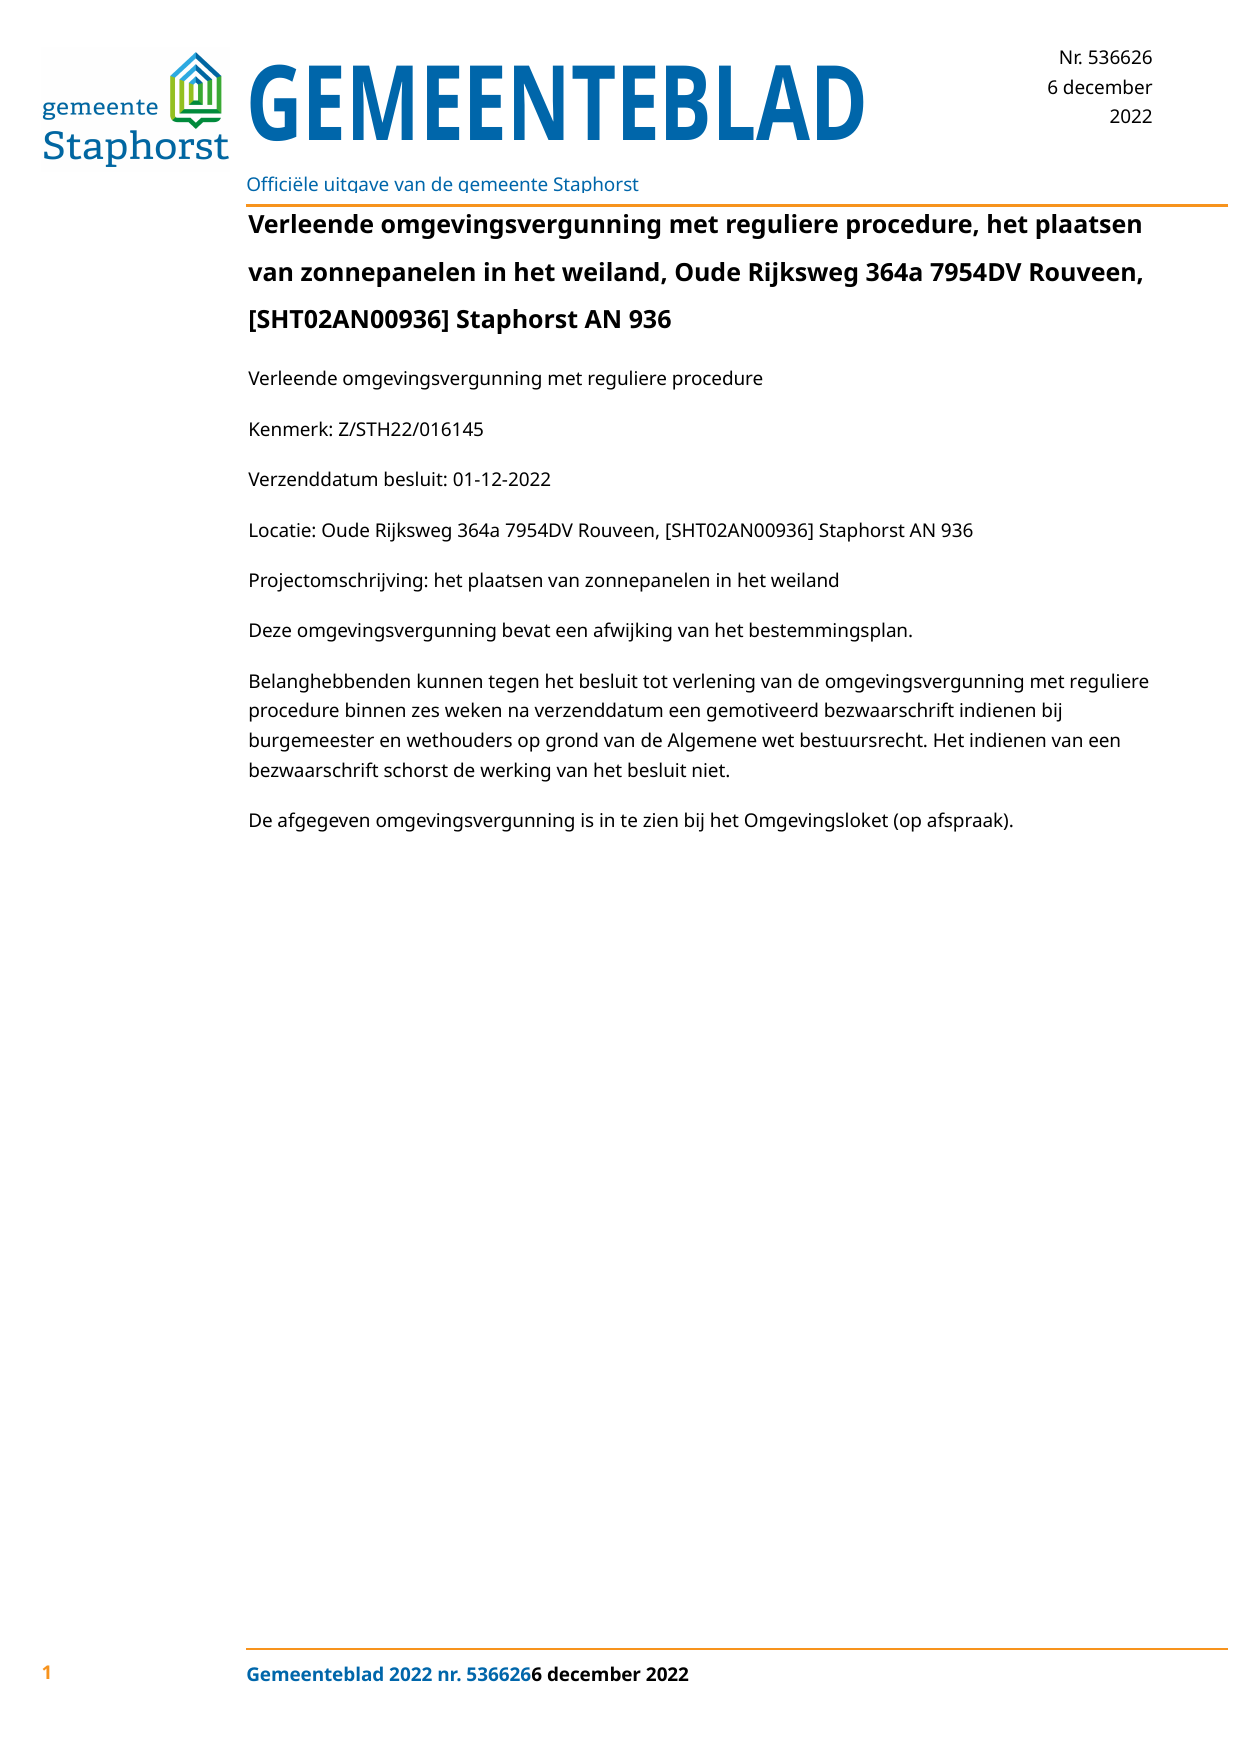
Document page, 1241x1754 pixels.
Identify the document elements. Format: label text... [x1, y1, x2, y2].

text Deze omgevingsvergunning bevat een afwijking van het bestemmingsplan. [248, 618, 1152, 643]
text Projectomschrijving: het plaatsen van zonnepanelen in het weiland [248, 567, 1152, 593]
text Verleende omgevingsvergunning met reguliere procedure [248, 366, 1152, 391]
text Kenmerk: Z/STH22/016145 [248, 416, 1152, 442]
text Verzenddatum besluit: 01-12-2022 [248, 466, 1152, 492]
text De afgegeven omgevingsvergunning is in te zien bij het Omgevingsloket (op afspraak). [248, 807, 1152, 833]
text Verleende omgevingsvergunning met reguliere procedure, het plaatsen van zonnepanelen in het weiland, Oude Rijksweg 364a 7954DV Rouveen, [SHT02AN00936] Staphorst AN 936 [248, 207, 1152, 336]
text Belanghebbenden kunnen tegen het besluit tot verlening van de omgevingsvergunning met reguliere procedure binnen zes weken na verzenddatum een gemotiveerd bezwaarschrift indienen bij burgemeester en wethouders op grond van de Algemene wet bestuursrecht. Het indienen van een bezwaarschrift schorst de werking van het besluit niet. [248, 668, 1152, 782]
text Locatie: Oude Rijksweg 364a 7954DV Rouveen, [SHT02AN00936] Staphorst AN 936 [248, 517, 1152, 542]
picture [41, 47, 231, 172]
